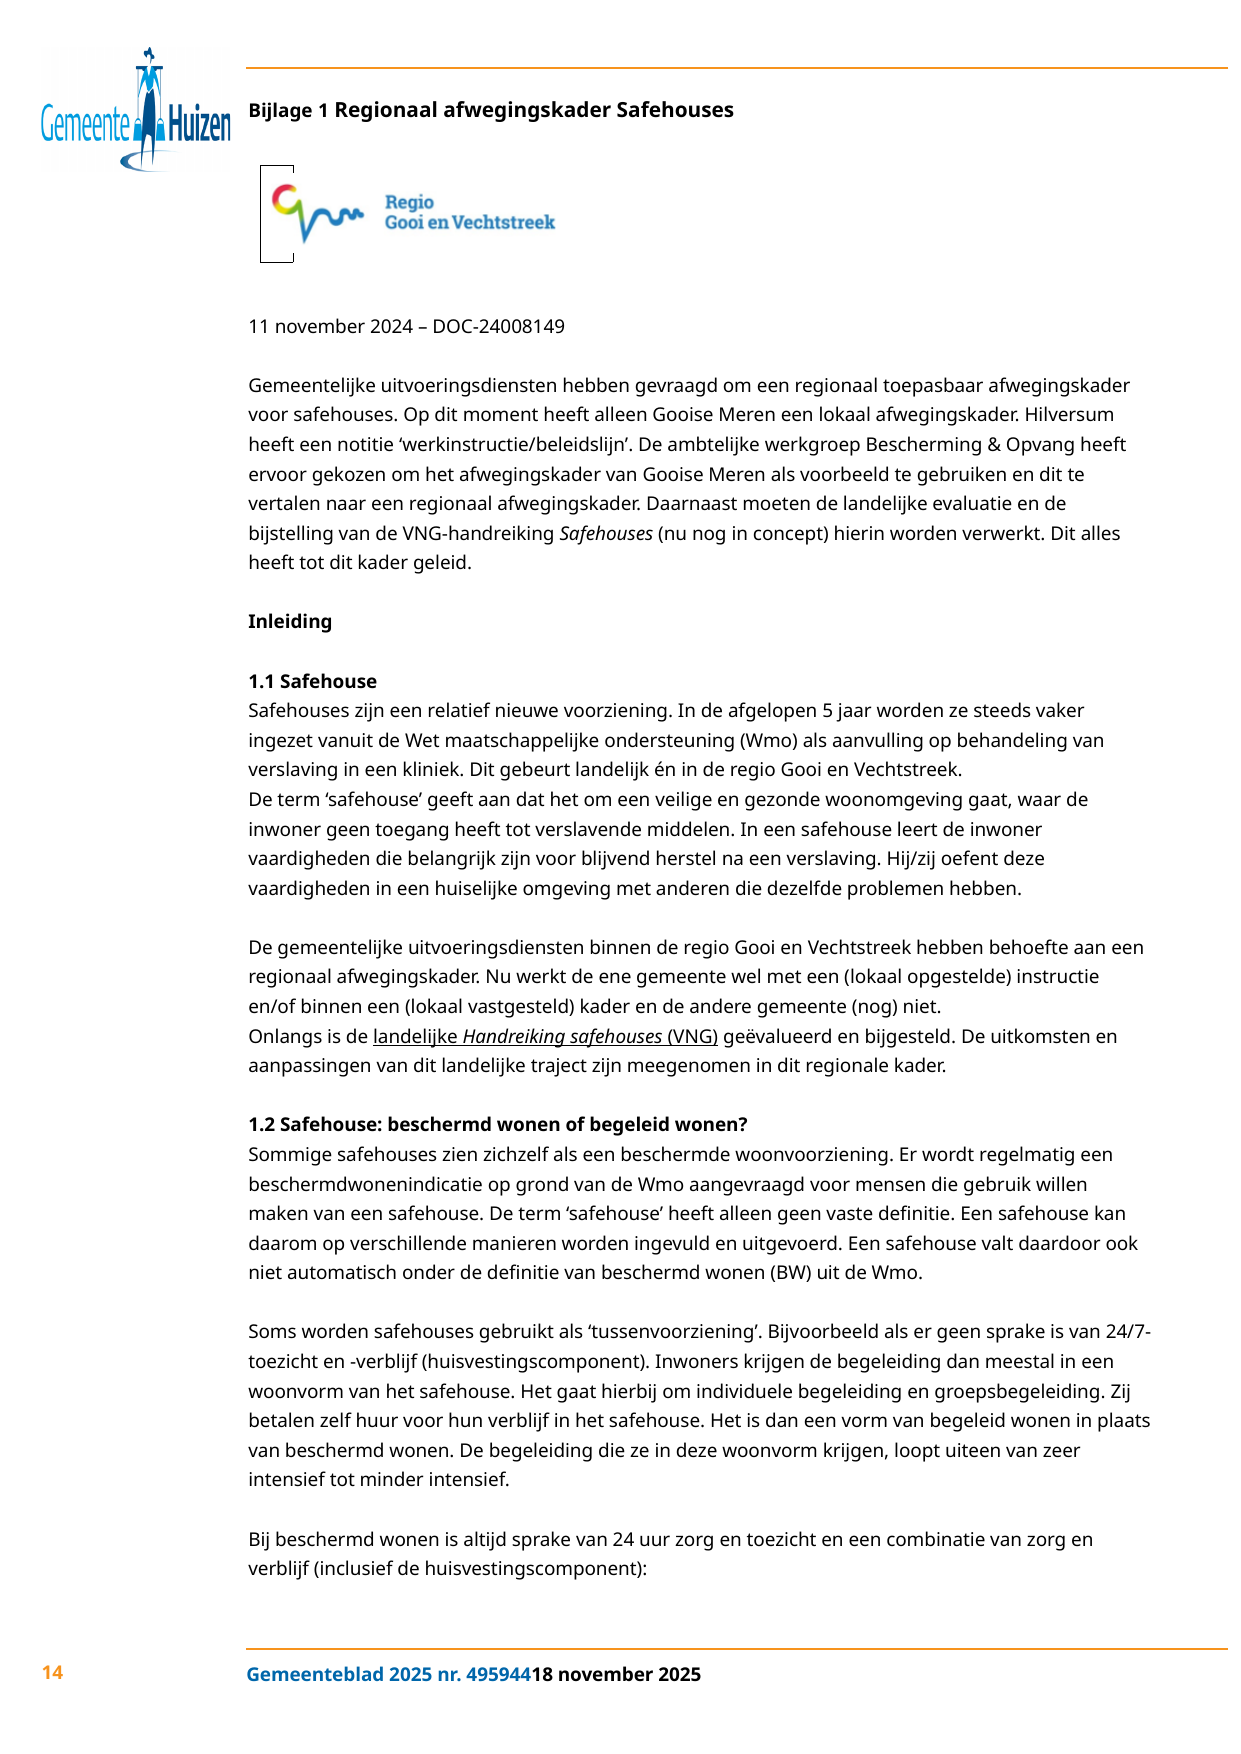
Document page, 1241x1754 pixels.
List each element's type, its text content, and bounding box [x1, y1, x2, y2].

picture [268, 173, 565, 253]
picture [41, 47, 231, 172]
text Onlangs is de landelijke Handreiking safehouses (VNG) geëvalueerd en bijgesteld. De uitkomsten en aanpassingen van dit landelijke traject zijn meegenomen in dit regionale kader. [248, 1023, 1152, 1078]
text Sommige safehouses zien zichzelf als een beschermde woonvoorziening. Er wordt regelmatig een beschermdwonenindicatie op grond van de Wmo aangevraagd voor mensen die gebruik willen maken van een safehouse. De term ‘safehouse’ heeft alleen geen vaste definitie. Een safehouse kan daarom op verschillende manieren worden ingevuld en uitgevoerd. Een safehouse valt daardoor ook niet automatisch onder de definitie van beschermd wonen (BW) uit de Wmo. [248, 1141, 1152, 1285]
text Inleiding [248, 609, 1152, 634]
text Bij beschermd wonen is altijd sprake van 24 uur zorg en toezicht en een combinatie van zorg en verblijf (inclusief de huisvestingscomponent): [248, 1526, 1152, 1581]
text Safehouses zijn een relatief nieuwe voorziening. In de afgelopen 5 jaar worden ze steeds vaker ingezet vanuit de Wet maatschappelijke ondersteuning (Wmo) als aanvulling op behandeling van verslaving in een kliniek. Dit gebeurt landelijk én in de regio Gooi en Vechtstreek. [248, 697, 1152, 782]
text De term ‘safehouse’ geeft aan dat het om een veilige en gezonde woonomgeving gaat, waar de inwoner geen toegang heeft tot verslavende middelen. In een safehouse leert de inwoner vaardigheden die belangrijk zijn voor blijvend herstel na een verslaving. Hij/zij oefent deze vaardigheden in een huiselijke omgeving met anderen die dezelfde problemen hebben. [248, 786, 1152, 901]
text 1.2 Safehouse: beschermd wonen of begeleid wonen? [248, 1112, 1152, 1137]
text Soms worden safehouses gebruikt als ‘tussenvoorziening’. Bijvoorbeeld als er geen sprake is van 24/7-toezicht en -verblijf (huisvestingscomponent). Inwoners krijgen de begeleiding dan meestal in een woonvorm van het safehouse. Het gaat hierbij om individuele begeleiding en groepsbegeleiding. Zij betalen zelf huur voor hun verblijf in het safehouse. Het is dan een vorm van begeleid wonen in plaats van beschermd wonen. De begeleiding die ze in deze woonvorm krijgen, loopt uiteen van zeer intensief tot minder intensief. [248, 1319, 1152, 1492]
text Gemeentelijke uitvoeringsdiensten hebben gevraagd om een regionaal toepasbaar afwegingskader voor safehouses. Op dit moment heeft alleen Gooise Meren een lokaal afwegingskader. Hilversum heeft een notitie ‘werkinstructie/beleidslijn’. De ambtelijke werkgroep Bescherming & Opvang heeft ervoor gekozen om het afwegingskader van Gooise Meren als voorbeeld te gebruiken en dit te vertalen naar een regionaal afwegingskader. Daarnaast moeten de landelijke evaluatie en de bijstelling van de VNG-handreiking Safehouses (nu nog in concept) hierin worden verwerkt. Dit alles heeft tot dit kader geleid. [248, 372, 1152, 575]
text 11 november 2024 – DOC-24008149 [248, 313, 1152, 338]
text De gemeentelijke uitvoeringsdiensten binnen de regio Gooi en Vechtstreek hebben behoefte aan een regionaal afwegingskader. Nu werkt de ene gemeente wel met een (lokaal opgestelde) instructie en/of binnen een (lokaal vastgesteld) kader en de andere gemeente (nog) niet. [248, 934, 1152, 1019]
text Bijlage 1 Regionaal afwegingskader Safehouses [248, 95, 1152, 123]
text 1.1 Safehouse [248, 668, 1152, 693]
